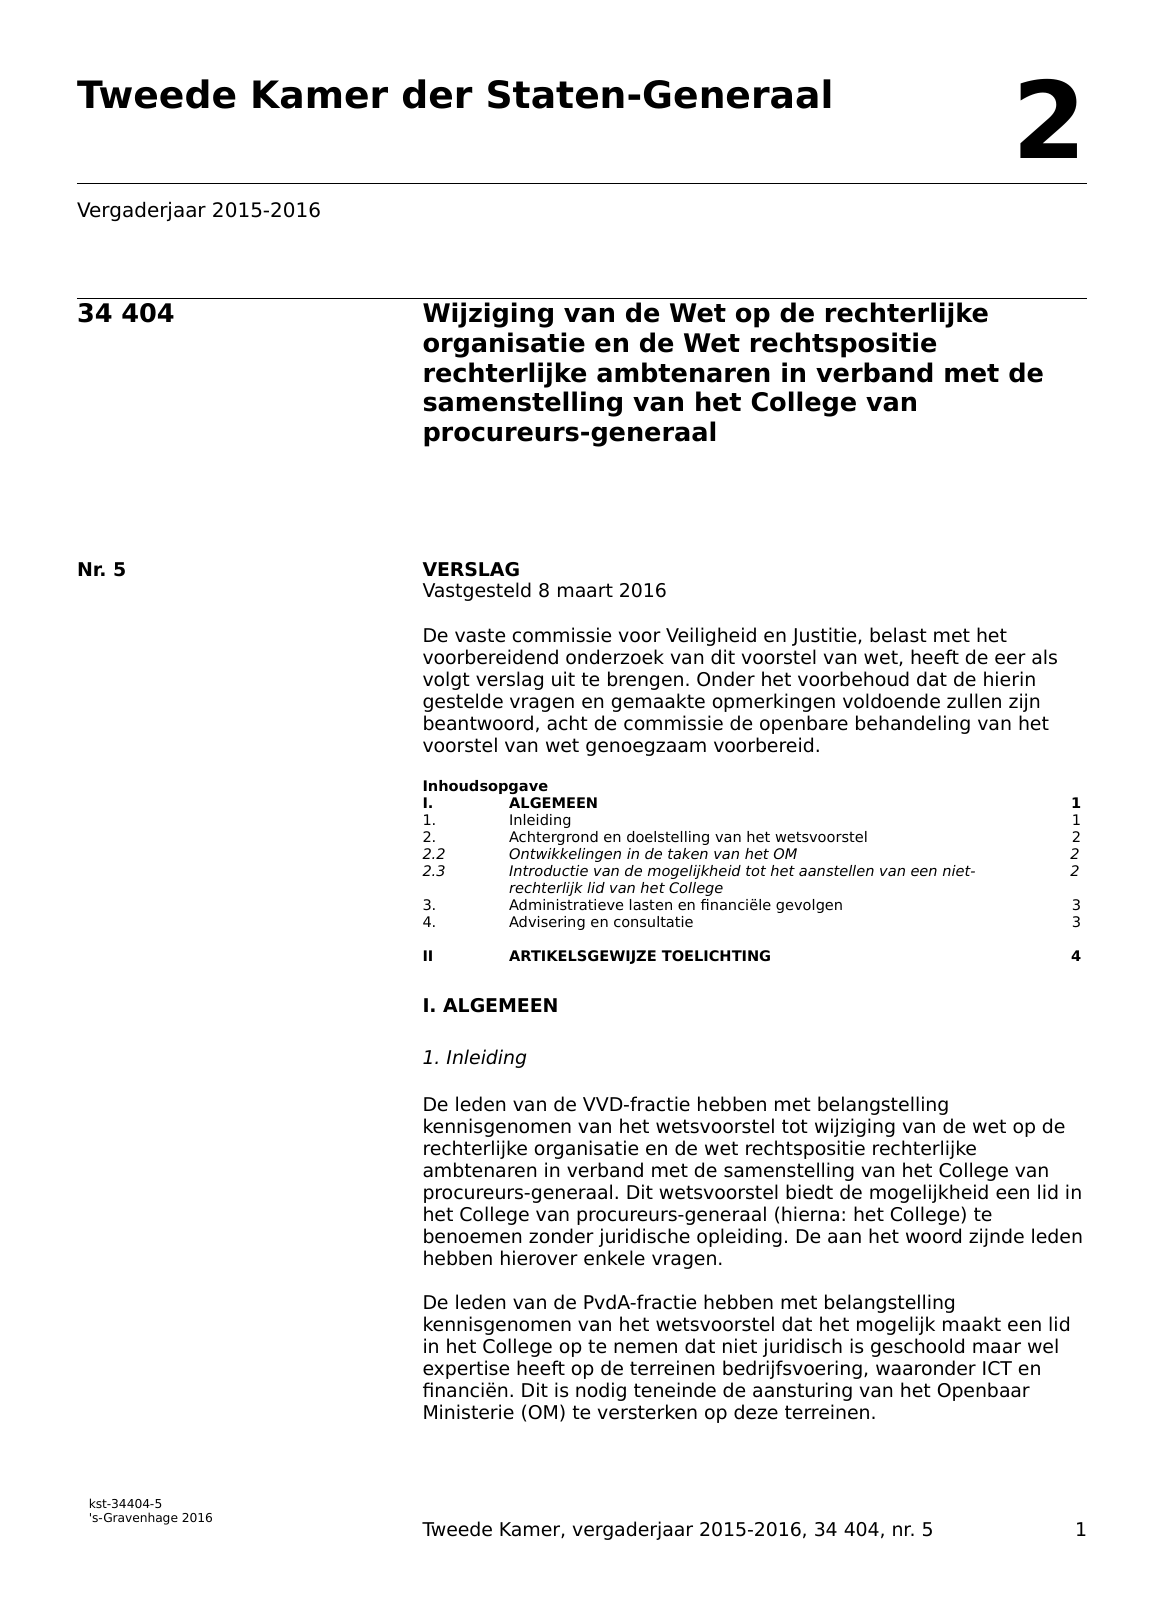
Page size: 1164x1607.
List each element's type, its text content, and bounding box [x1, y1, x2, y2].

text kst-34404-5 [88, 1497, 323, 1511]
table_cell 4. [422, 914, 503, 931]
table_header Tweede Kamer der Staten-Generaal [77, 59, 886, 183]
subtitle I. ALGEMEEN [422, 995, 1087, 1017]
table_cell Introductie van de mogelijkheid tot het aanstellen van een niet-rechterlijk lid van het College [503, 863, 1015, 897]
subtitle 34 404 Wijziging van de Wet op de rechterlijke organisatie en de Wet rechtspositie rechterlijke ambtenaren in verband met de samenstelling van het College van procureurs-generaal [77, 299, 1087, 447]
table_cell 1 [1015, 812, 1087, 829]
table_header [1015, 778, 1087, 795]
table_cell 3 [1015, 897, 1087, 914]
table_cell [422, 931, 503, 948]
table_cell Advisering en consultatie [503, 914, 1015, 931]
table_cell 3. [422, 897, 503, 914]
table_cell 2.2 [422, 846, 503, 863]
table_header Inhoudsopgave [422, 778, 1015, 795]
table_cell 2. [422, 829, 503, 846]
table_cell 1 [1015, 795, 1087, 812]
table_cell Administratieve lasten en financiële gevolgen [503, 897, 1015, 914]
text De leden van de PvdA-fractie hebben met belangstelling kennisgenomen van het wetsvoorstel dat het mogelijk maakt een lid in het College op te nemen dat niet juridisch is geschoold maar wel expertise heeft op de terreinen bedrijfsvoering, waaronder ICT en financiën. Dit is nodig teneinde de aansturing van het Openbaar Ministerie (OM) te versterken op deze terreinen. [422, 1292, 1087, 1424]
table_cell 3 [1015, 914, 1087, 931]
table_header 2 [886, 59, 1087, 183]
text De vaste commissie voor Veiligheid en Justitie, belast met het voorbereidend onderzoek van dit voorstel van wet, heeft de eer als volgt verslag uit te brengen. Onder het voorbehoud dat de hierin gestelde vragen en gemaakte opmerkingen voldoende zullen zijn beantwoord, acht de commissie de openbare behandeling van het voorstel van wet genoegzaam voorbereid. [422, 624, 1087, 756]
text Vastgesteld 8 maart 2016 [422, 580, 1087, 602]
table_cell [503, 931, 1015, 948]
subtitle Nr. 5 VERSLAG [77, 558, 1087, 580]
table_cell 4 [1015, 948, 1087, 965]
table_cell ARTIKELSGEWIJZE TOELICHTING [503, 948, 1015, 965]
table_cell [1015, 931, 1087, 948]
table_cell 1. [422, 812, 503, 829]
table_cell II [422, 948, 503, 965]
table_cell 2 [1015, 846, 1087, 863]
table_cell 2 [1015, 829, 1087, 846]
text 's-Gravenhage 2016 [88, 1511, 323, 1525]
table_cell 2.3 [422, 863, 503, 897]
table_cell Achtergrond en doelstelling van het wetsvoorstel [503, 829, 1015, 846]
table_cell I. [422, 795, 503, 812]
table_cell Ontwikkelingen in de taken van het OM [503, 846, 1015, 863]
text De leden van de VVD-fractie hebben met belangstelling kennisgenomen van het wetsvoorstel tot wijziging van de wet op de rechterlijke organisatie en de wet rechtspositie rechterlijke ambtenaren in verband met de samenstelling van het College van procureurs-generaal. Dit wetsvoorstel biedt de mogelijkheid een lid in het College van procureurs-generaal (hierna: het College) te benoemen zonder juridische opleiding. De aan het woord zijnde leden hebben hierover enkele vragen. [422, 1094, 1087, 1270]
table_cell Inleiding [503, 812, 1015, 829]
table_cell Vergaderjaar 2015-2016 [77, 184, 1087, 298]
subtitle 1. Inleiding [422, 1047, 1087, 1069]
table_cell ALGEMEEN [503, 795, 1015, 812]
table_cell 2 [1015, 863, 1087, 897]
